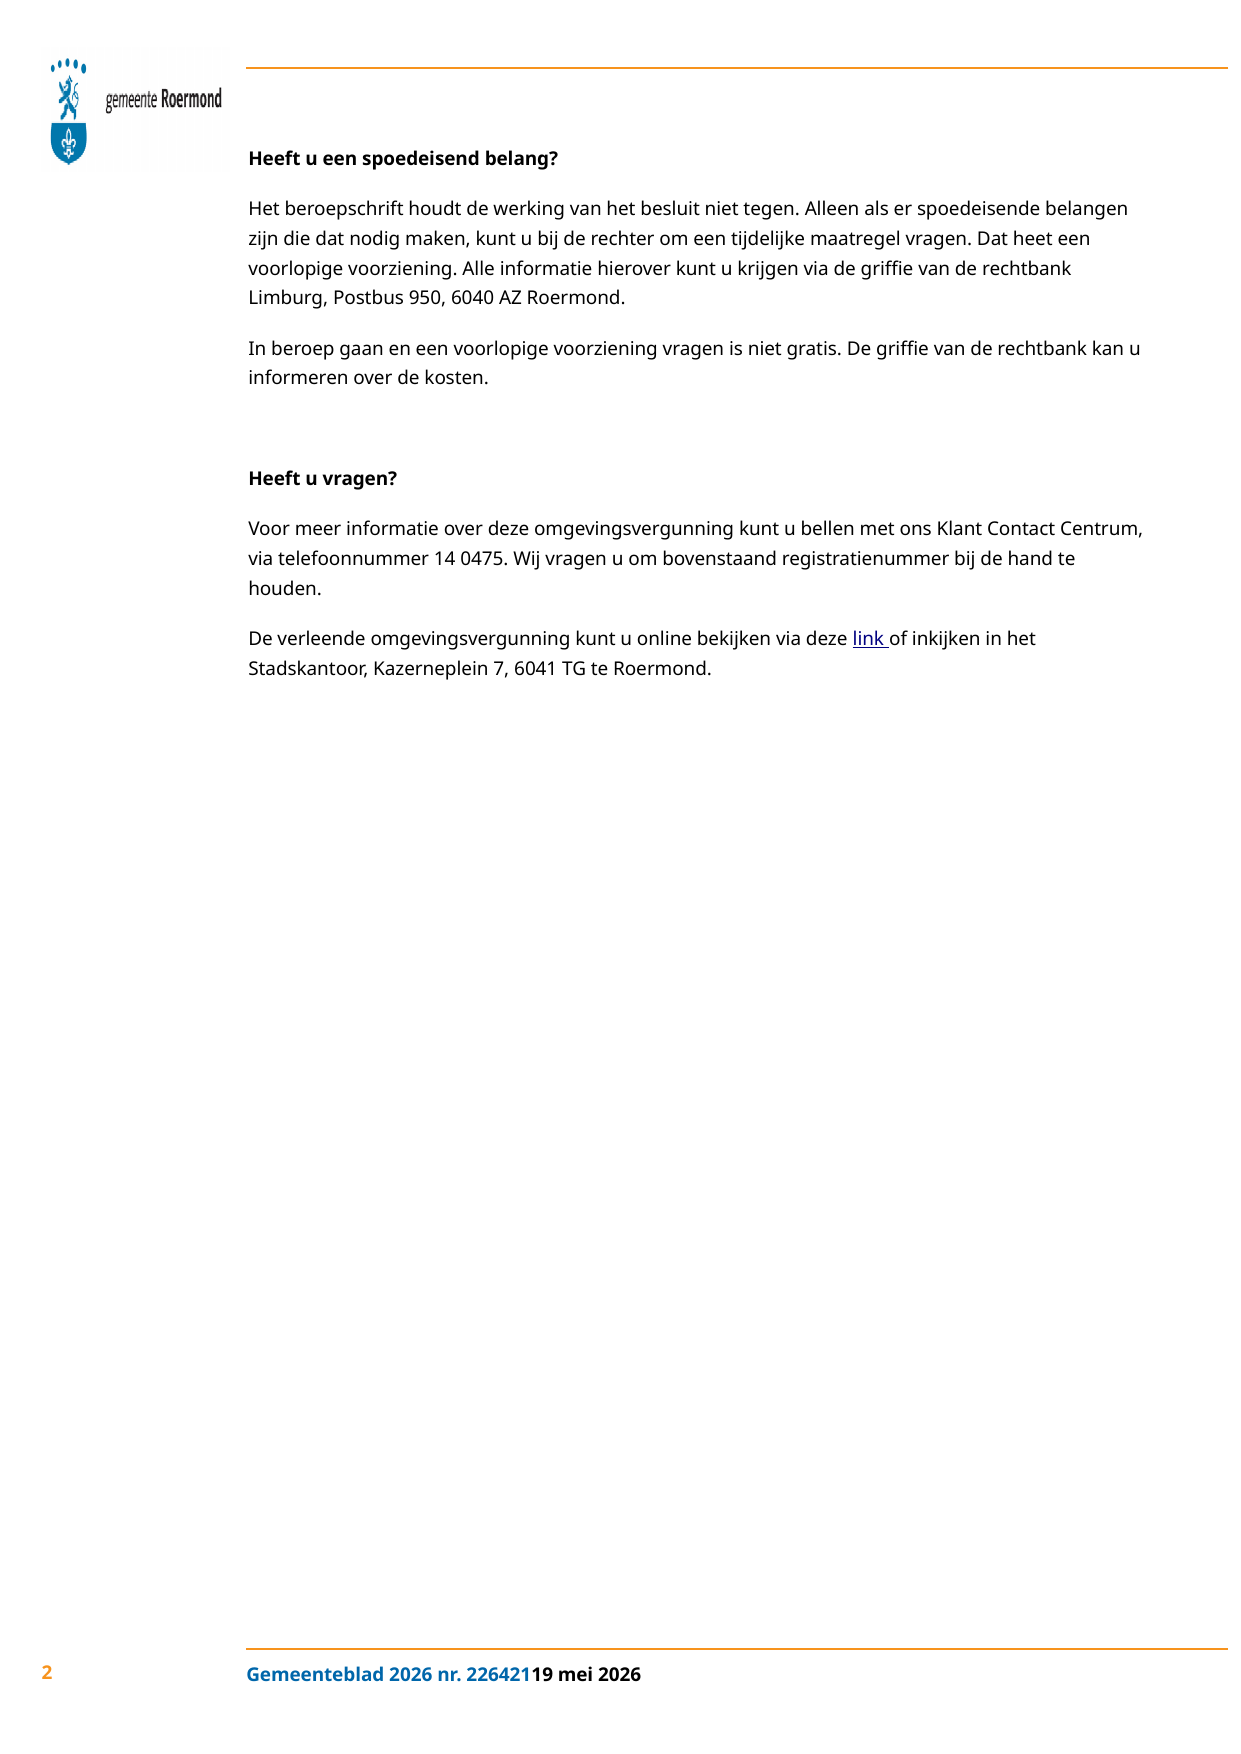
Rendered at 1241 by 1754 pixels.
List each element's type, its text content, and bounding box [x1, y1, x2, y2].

text In beroep gaan en een voorlopige voorziening vragen is niet gratis. De griffie van de rechtbank kan u informeren over de kosten. [248, 335, 1152, 390]
text Het beroepschrift houdt de werking van het besluit niet tegen. Alleen als er spoedeisende belangen zijn die dat nodig maken, kunt u bij de rechter om een tijdelijke maatregel vragen. Dat heet een voorlopige voorziening. Alle informatie hierover kunt u krijgen via de griffie van de rechtbank Limburg, Postbus 950, 6040 AZ Roermond. [248, 196, 1152, 310]
text Heeft u vragen? [248, 465, 1152, 491]
text Heeft u een spoedeisend belang? [248, 145, 1152, 171]
text Voor meer informatie over deze omgevingsvergunning kunt u bellen met ons Klant Contact Centrum, via telefoonnummer 14 0475. Wij vragen u om bovenstaand registratienummer bij de hand te houden. [248, 516, 1152, 601]
text De verleende omgevingsvergunning kunt u online bekijken via deze link of inkijken in het Stadskantoor, Kazerneplein 7, 6041 TG te Roermond. [248, 625, 1152, 681]
picture [41, 47, 231, 172]
